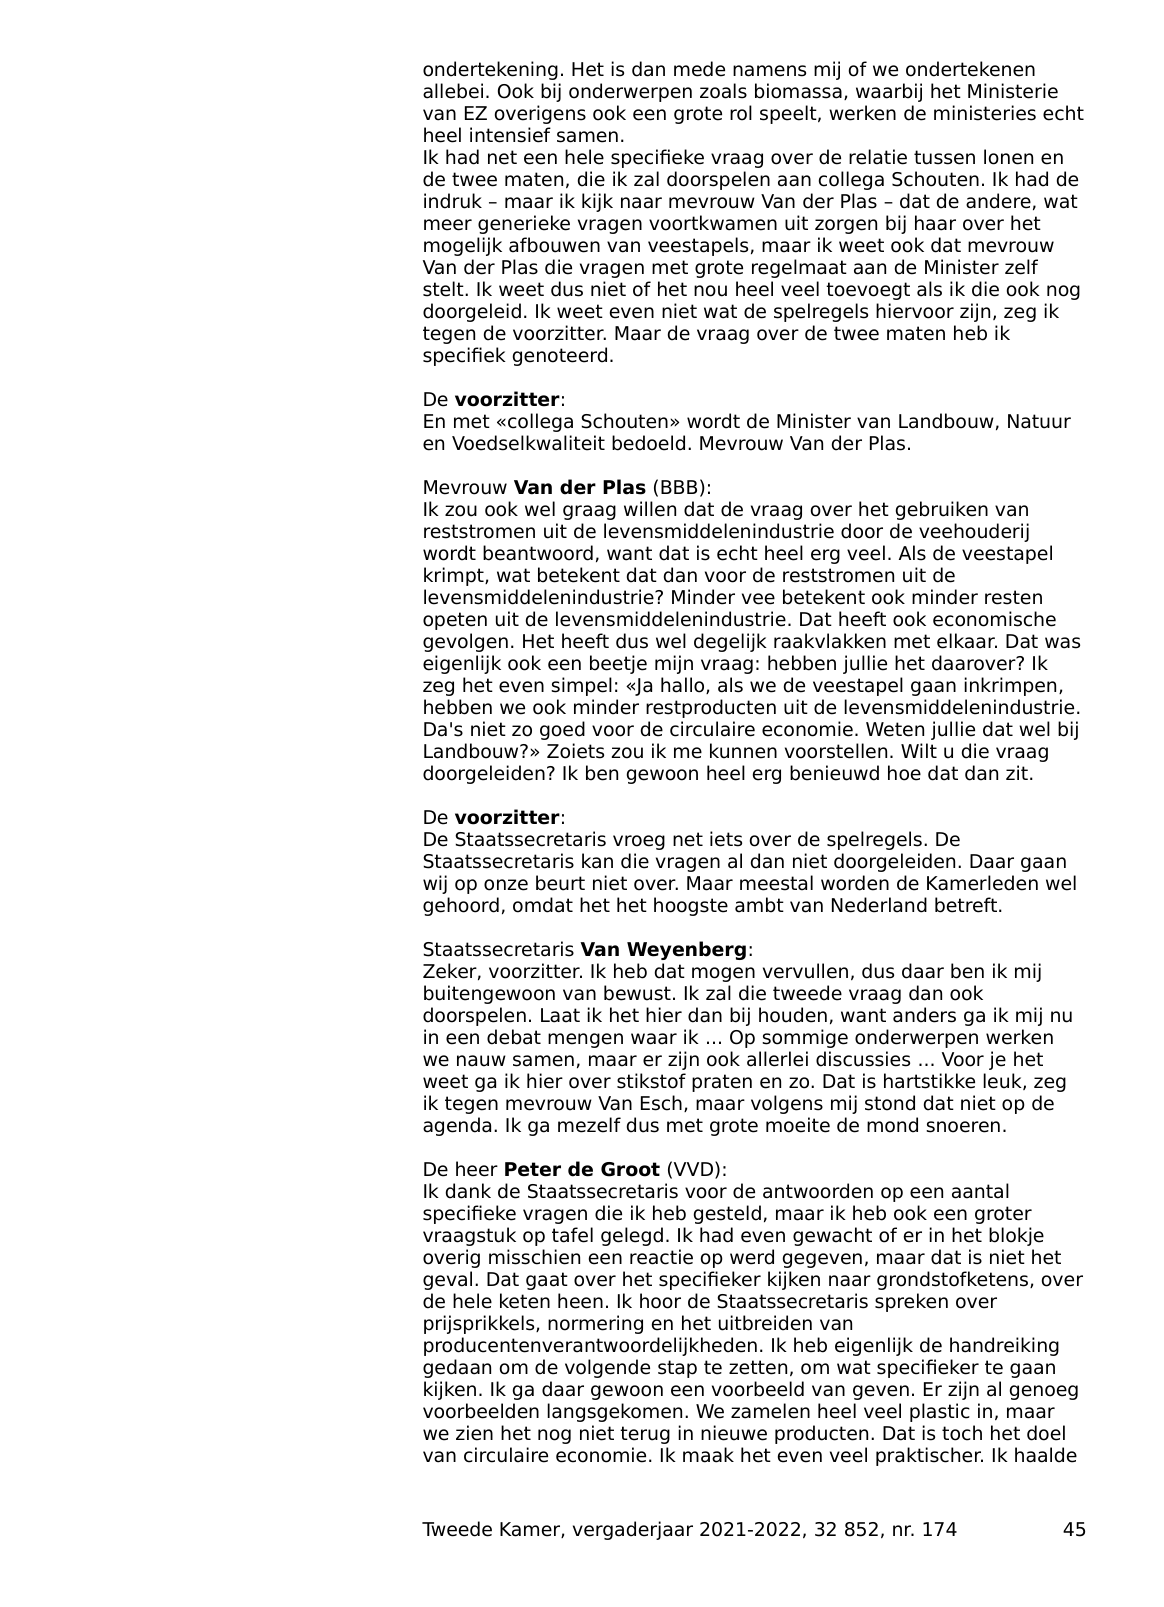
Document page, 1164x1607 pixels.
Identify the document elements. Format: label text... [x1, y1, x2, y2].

text De Staatssecretaris vroeg net iets over de spelregels. De Staatssecretaris kan die vragen al dan niet doorgeleiden. Daar gaan wij op onze beurt niet over. Maar meestal worden de Kamerleden wel gehoord, omdat het het hoogste ambt van Nederland betreft. [422, 829, 1087, 917]
text Ik had net een hele specifieke vraag over de relatie tussen lonen en de twee maten, die ik zal doorspelen aan collega Schouten. Ik had de indruk – maar ik kijk naar mevrouw Van der Plas – dat de andere, wat meer generieke vragen voortkwamen uit zorgen bij haar over het mogelijk afbouwen van veestapels, maar ik weet ook dat mevrouw Van der Plas die vragen met grote regelmaat aan de Minister zelf stelt. Ik weet dus niet of het nou heel veel toevoegt als ik die ook nog doorgeleid. Ik weet even niet wat de spelregels hiervoor zijn, zeg ik tegen de voorzitter. Maar de vraag over de twee maten heb ik specifiek genoteerd. [422, 147, 1087, 367]
text Staatssecretaris Van Weyenberg: [422, 939, 1087, 961]
text Ik dank de Staatssecretaris voor de antwoorden op een aantal specifieke vragen die ik heb gesteld, maar ik heb ook een groter vraagstuk op tafel gelegd. Ik had even gewacht of er in het blokje overig misschien een reactie op werd gegeven, maar dat is niet het geval. Dat gaat over het specifieker kijken naar grondstofketens, over de hele keten heen. Ik hoor de Staatssecretaris spreken over prijsprikkels, normering en het uitbreiden van producentenverantwoordelijkheden. Ik heb eigenlijk de handreiking gedaan om de volgende stap te zetten, om wat specifieker te gaan kijken. Ik ga daar gewoon een voorbeeld van geven. Er zijn al genoeg voorbeelden langsgekomen. We zamelen heel veel plastic in, maar we zien het nog niet terug in nieuwe producten. Dat is toch het doel van circulaire economie. Ik maak het even veel praktischer. Ik haalde [422, 1181, 1087, 1467]
text De voorzitter: [422, 807, 1087, 829]
text En met «collega Schouten» wordt de Minister van Landbouw, Natuur en Voedselkwaliteit bedoeld. Mevrouw Van der Plas. [422, 411, 1087, 455]
text Mevrouw Van der Plas (BBB): [422, 477, 1087, 499]
text De heer Peter de Groot (VVD): [422, 1159, 1087, 1181]
text ondertekening. Het is dan mede namens mij of we ondertekenen allebei. Ook bij onderwerpen zoals biomassa, waarbij het Ministerie van EZ overigens ook een grote rol speelt, werken de ministeries echt heel intensief samen. [422, 59, 1087, 147]
text Zeker, voorzitter. Ik heb dat mogen vervullen, dus daar ben ik mij buitengewoon van bewust. Ik zal die tweede vraag dan ook doorspelen. Laat ik het hier dan bij houden, want anders ga ik mij nu in een debat mengen waar ik ... Op sommige onderwerpen werken we nauw samen, maar er zijn ook allerlei discussies ... Voor je het weet ga ik hier over stikstof praten en zo. Dat is hartstikke leuk, zeg ik tegen mevrouw Van Esch, maar volgens mij stond dat niet op de agenda. Ik ga mezelf dus met grote moeite de mond snoeren. [422, 961, 1087, 1137]
text De voorzitter: [422, 389, 1087, 411]
text Ik zou ook wel graag willen dat de vraag over het gebruiken van reststromen uit de levensmiddelenindustrie door de veehouderij wordt beantwoord, want dat is echt heel erg veel. Als de veestapel krimpt, wat betekent dat dan voor de reststromen uit de levensmiddelenindustrie? Minder vee betekent ook minder resten opeten uit de levensmiddelenindustrie. Dat heeft ook economische gevolgen. Het heeft dus wel degelijk raakvlakken met elkaar. Dat was eigenlijk ook een beetje mijn vraag: hebben jullie het daarover? Ik zeg het even simpel: «Ja hallo, als we de veestapel gaan inkrimpen, hebben we ook minder restproducten uit de levensmiddelenindustrie. Da's niet zo goed voor de circulaire economie. Weten jullie dat wel bij Landbouw?» Zoiets zou ik me kunnen voorstellen. Wilt u die vraag doorgeleiden? Ik ben gewoon heel erg benieuwd hoe dat dan zit. [422, 499, 1087, 785]
